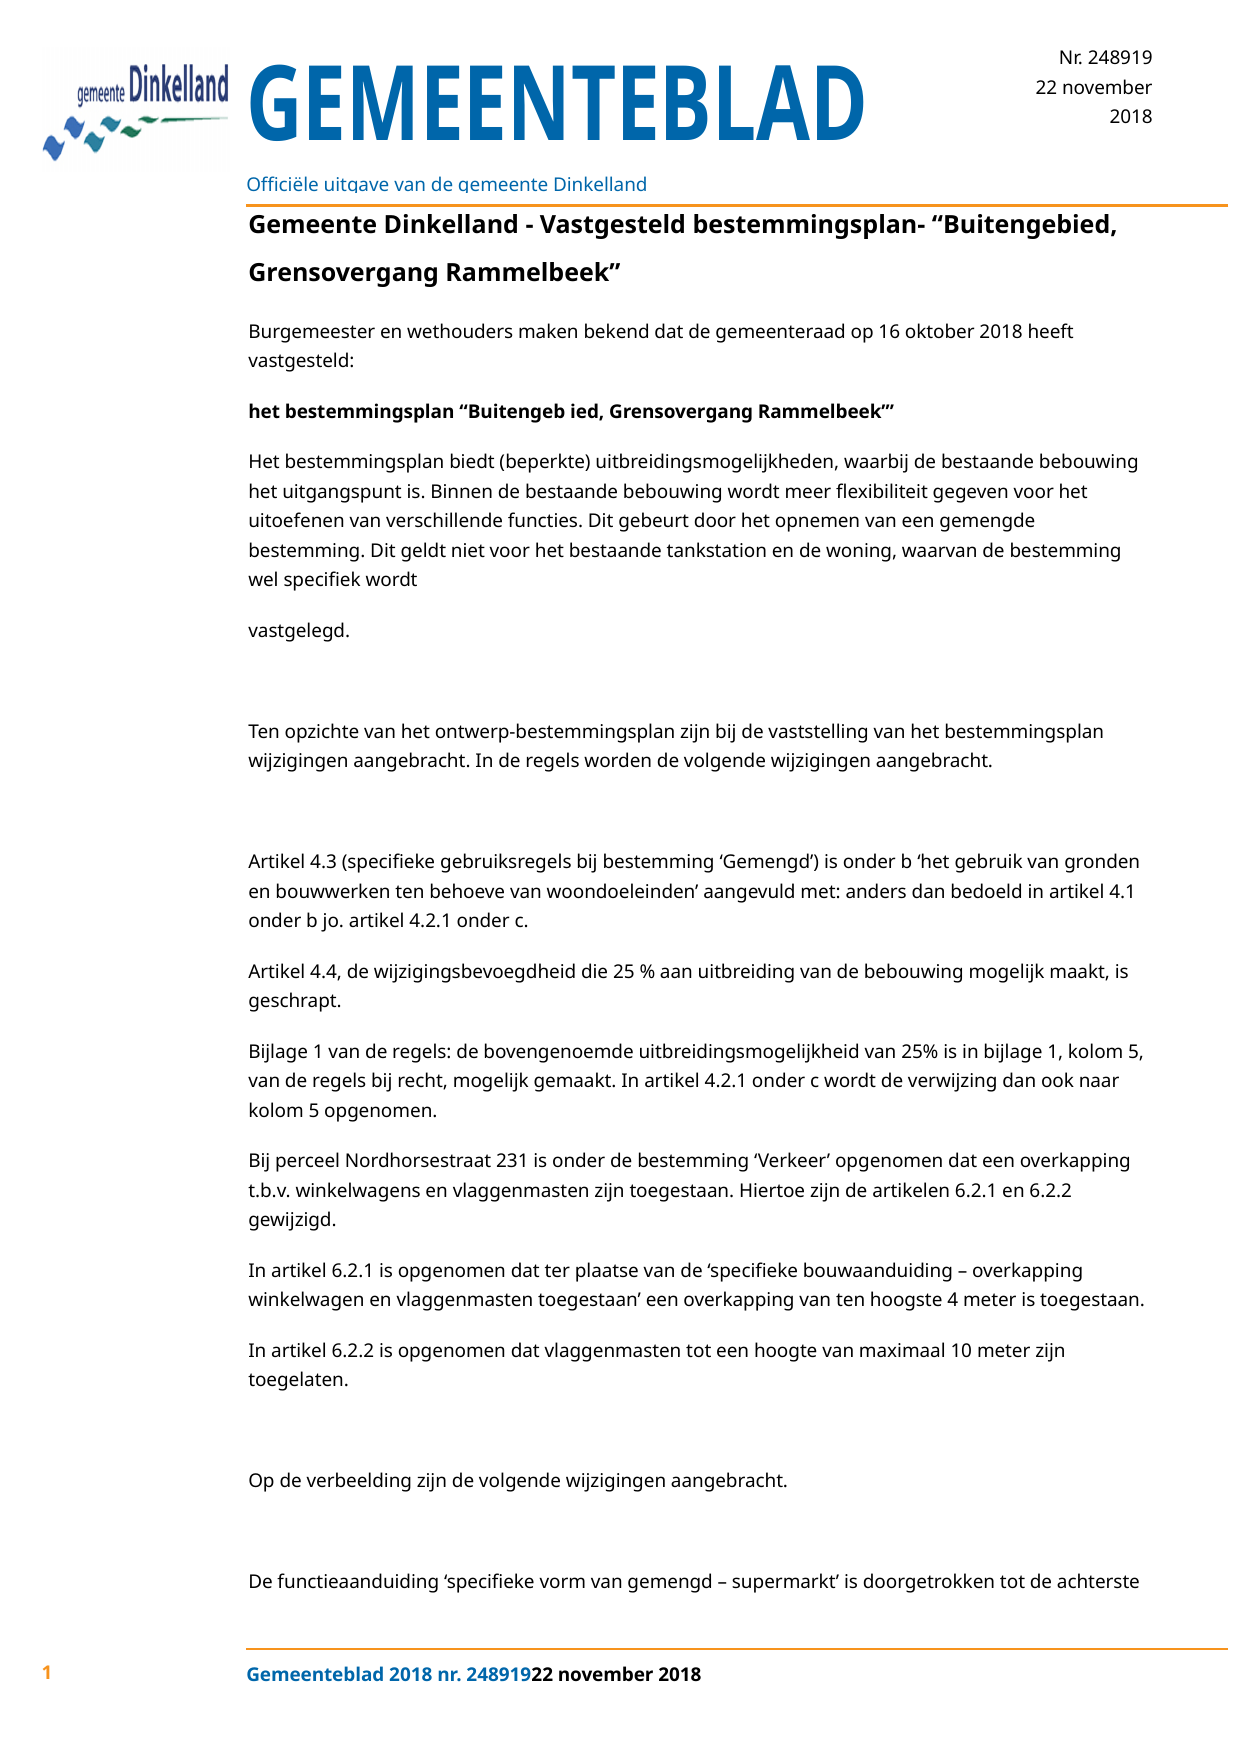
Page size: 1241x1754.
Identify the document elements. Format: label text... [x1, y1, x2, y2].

text Gemeente Dinkelland - Vastgesteld bestemmingsplan- “Buitengebied, Grensovergang Rammelbeek” [248, 207, 1152, 288]
text Artikel 4.3 (specifieke gebruiksregels bij bestemming ‘Gemengd’) is onder b ‘het gebruik van gronden en bouwwerken ten behoeve van woondoeleinden’ aangevuld met: anders dan bedoeld in artikel 4.1 onder b jo. artikel 4.2.1 onder c. [248, 848, 1152, 933]
text Op de verbeelding zijn de volgende wijzigingen aangebracht. [248, 1467, 1152, 1493]
text vastgelegd. [248, 617, 1152, 643]
text In artikel 6.2.1 is opgenomen dat ter plaatse van de ‘specifieke bouwaanduiding – overkapping winkelwagen en vlaggenmasten toegestaan’ een overkapping van ten hoogste 4 meter is toegestaan. [248, 1257, 1152, 1312]
text het bestemmingsplan “Buitengeb ied, Grensovergang Rammelbeek’” [248, 398, 1152, 424]
picture [41, 47, 231, 172]
text Burgemeester en wethouders maken bekend dat de gemeenteraad op 16 oktober 2018 heeft vastgesteld: [248, 318, 1152, 373]
text Artikel 4.4, de wijzigingsbevoegdheid die 25 % aan uitbreiding van de bebouwing mogelijk maakt, is geschrapt. [248, 958, 1152, 1013]
text Het bestemmingsplan biedt (beperkte) uitbreidingsmogelijkheden, waarbij de bestaande bebouwing het uitgangspunt is. Binnen de bestaande bebouwing wordt meer flexibiliteit gegeven voor het uitoefenen van verschillende functies. Dit gebeurt door het opnemen van een gemengde bestemming. Dit geldt niet voor het bestaande tankstation en de woning, waarvan de bestemming wel specifiek wordt [248, 448, 1152, 592]
text Ten opzichte van het ontwerp-bestemmingsplan zijn bij de vaststelling van het bestemmingsplan wijzigingen aangebracht. In de regels worden de volgende wijzigingen aangebracht. [248, 718, 1152, 773]
text Bijlage 1 van de regels: de bovengenoemde uitbreidingsmogelijkheid van 25% is in bijlage 1, kolom 5, van de regels bij recht, mogelijk gemaakt. In artikel 4.2.1 onder c wordt de verwijzing dan ook naar kolom 5 opgenomen. [248, 1038, 1152, 1123]
text In artikel 6.2.2 is opgenomen dat vlaggenmasten tot een hoogte van maximaal 10 meter zijn toegelaten. [248, 1337, 1152, 1392]
text Bij perceel Nordhorsestraat 231 is onder de bestemming ‘Verkeer’ opgenomen dat een overkapping t.b.v. winkelwagens en vlaggenmasten zijn toegestaan. Hiertoe zijn de artikelen 6.2.1 en 6.2.2 gewijzigd. [248, 1147, 1152, 1232]
text De functieaanduiding ‘specifieke vorm van gemengd – supermarkt’ is doorgetrokken tot de achterste [248, 1568, 1152, 1594]
